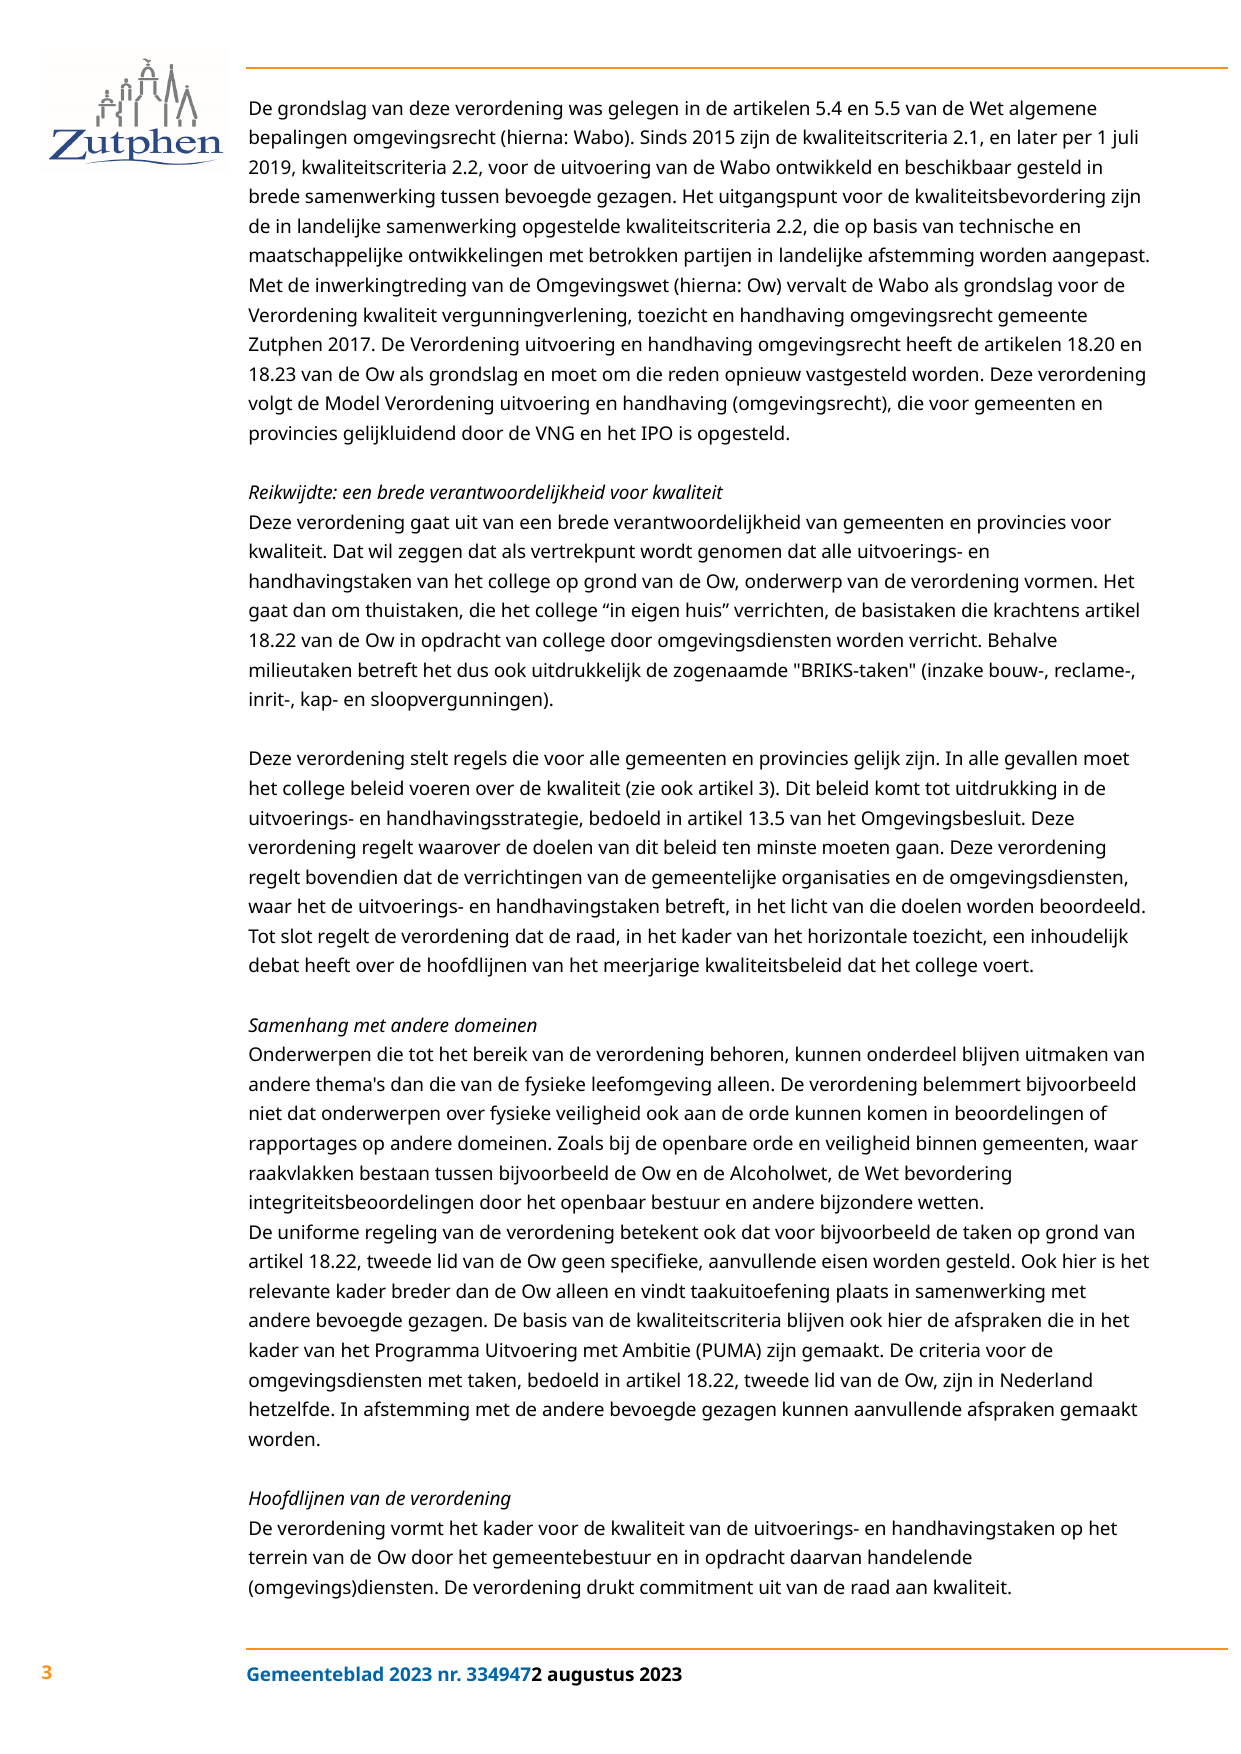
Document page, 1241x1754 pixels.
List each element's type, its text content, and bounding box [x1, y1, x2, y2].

picture [41, 47, 231, 172]
text Deze verordening gaat uit van een brede verantwoordelijkheid van gemeenten en provincies voor kwaliteit. Dat wil zeggen dat als vertrekpunt wordt genomen dat alle uitvoerings- en handhavingstaken van het college op grond van de Ow, onderwerp van de verordening vormen. Het gaat dan om thuistaken, die het college “in eigen huis” verrichten, de basistaken die krachtens artikel 18.22 van de Ow in opdracht van college door omgevingsdiensten worden verricht. Behalve milieutaken betreft het dus ook uitdrukkelijk de zogenaamde "BRIKS-taken" (inzake bouw-, reclame-, inrit-, kap- en sloopvergunningen). [248, 509, 1152, 712]
text Deze verordening stelt regels die voor alle gemeenten en provincies gelijk zijn. In alle gevallen moet het college beleid voeren over de kwaliteit (zie ook artikel 3). Dit beleid komt tot uitdrukking in de uitvoerings- en handhavingsstrategie, bedoeld in artikel 13.5 van het Omgevingsbesluit. Deze verordening regelt waarover de doelen van dit beleid ten minste moeten gaan. Deze verordening regelt bovendien dat de verrichtingen van de gemeentelijke organisaties en de omgevingsdiensten, waar het de uitvoerings- en handhavingstaken betreft, in het licht van die doelen worden beoordeeld. Tot slot regelt de verordening dat de raad, in het kader van het horizontale toezicht, een inhoudelijk debat heeft over de hoofdlijnen van het meerjarige kwaliteitsbeleid dat het college voert. [248, 746, 1152, 978]
text Samenhang met andere domeinen [248, 1012, 1152, 1038]
text Onderwerpen die tot het bereik van de verordening behoren, kunnen onderdeel blijven uitmaken van andere thema's dan die van de fysieke leefomgeving alleen. De verordening belemmert bijvoorbeeld niet dat onderwerpen over fysieke veiligheid ook aan de orde kunnen komen in beoordelingen of rapportages op andere domeinen. Zoals bij de openbare orde en veiligheid binnen gemeenten, waar raakvlakken bestaan tussen bijvoorbeeld de Ow en de Alcoholwet, de Wet bevordering integriteitsbeoordelingen door het openbaar bestuur en andere bijzondere wetten. [248, 1041, 1152, 1215]
text Met de inwerkingtreding van de Omgevingswet (hierna: Ow) vervalt de Wabo als grondslag voor de Verordening kwaliteit vergunningverlening, toezicht en handhaving omgevingsrecht gemeente Zutphen 2017. De Verordening uitvoering en handhaving omgevingsrecht heeft de artikelen 18.20 en 18.23 van de Ow als grondslag en moet om die reden opnieuw vastgesteld worden. Deze verordening volgt de Model Verordening uitvoering en handhaving (omgevingsrecht), die voor gemeenten en provincies gelijkluidend door de VNG en het IPO is opgesteld. [248, 272, 1152, 446]
text Reikwijdte: een brede verantwoordelijkheid voor kwaliteit [248, 479, 1152, 505]
text De grondslag van deze verordening was gelegen in de artikelen 5.4 en 5.5 van de Wet algemene bepalingen omgevingsrecht (hierna: Wabo). Sinds 2015 zijn de kwaliteitscriteria 2.1, en later per 1 juli 2019, kwaliteitscriteria 2.2, voor de uitvoering van de Wabo ontwikkeld en beschikbaar gesteld in brede samenwerking tussen bevoegde gezagen. Het uitgangspunt voor de kwaliteitsbevordering zijn de in landelijke samenwerking opgestelde kwaliteitscriteria 2.2, die op basis van technische en maatschappelijke ontwikkelingen met betrokken partijen in landelijke afstemming worden aangepast. [248, 95, 1152, 268]
text De uniforme regeling van de verordening betekent ook dat voor bijvoorbeeld de taken op grond van artikel 18.22, tweede lid van de Ow geen specifieke, aanvullende eisen worden gesteld. Ook hier is het relevante kader breder dan de Ow alleen en vindt taakuitoefening plaats in samenwerking met andere bevoegde gezagen. De basis van de kwaliteitscriteria blijven ook hier de afspraken die in het kader van het Programma Uitvoering met Ambitie (PUMA) zijn gemaakt. De criteria voor de omgevingsdiensten met taken, bedoeld in artikel 18.22, tweede lid van de Ow, zijn in Nederland hetzelfde. In afstemming met de andere bevoegde gezagen kunnen aanvullende afspraken gemaakt worden. [248, 1219, 1152, 1452]
text Hoofdlijnen van de verordening [248, 1485, 1152, 1511]
text De verordening vormt het kader voor de kwaliteit van de uitvoerings- en handhavingstaken op het terrein van de Ow door het gemeentebestuur en in opdracht daarvan handelende (omgevings)diensten. De verordening drukt commitment uit van de raad aan kwaliteit. [248, 1515, 1152, 1600]
